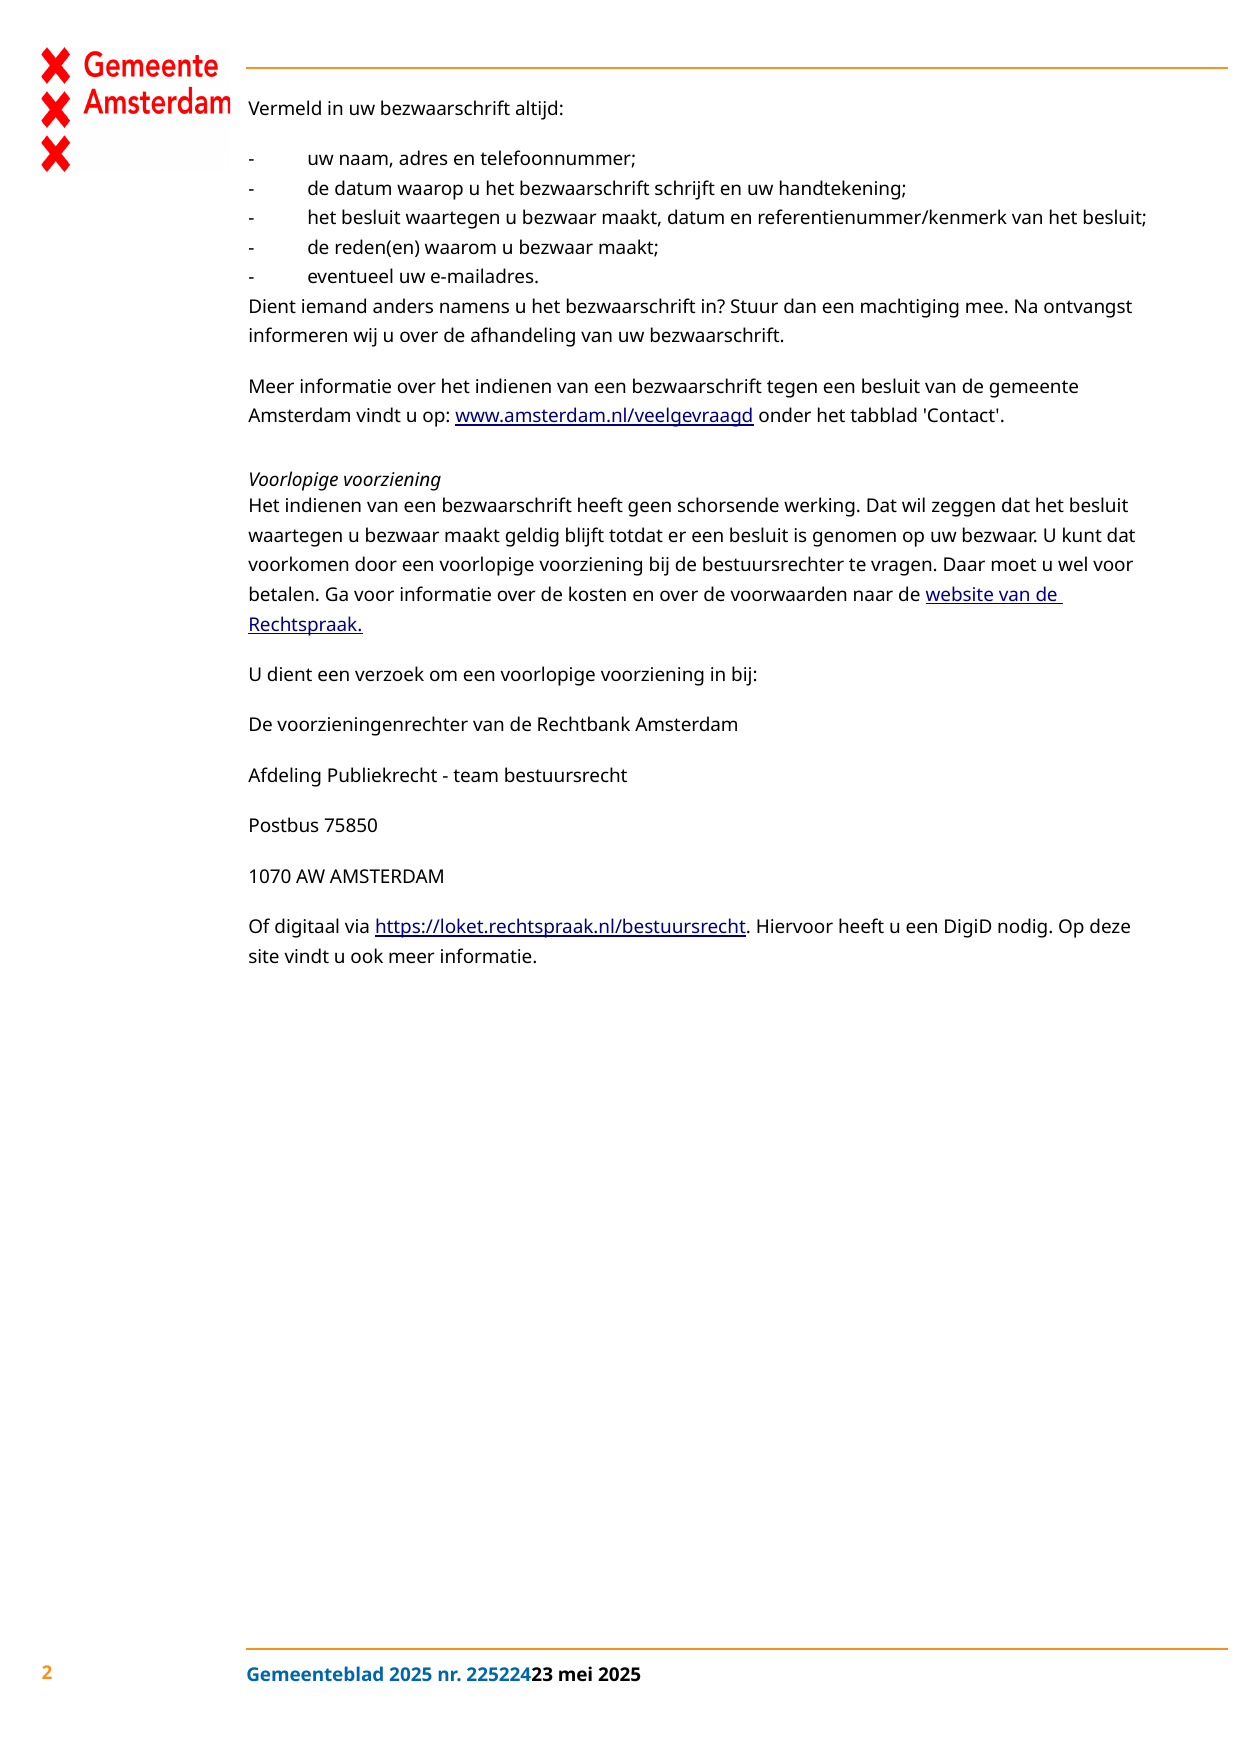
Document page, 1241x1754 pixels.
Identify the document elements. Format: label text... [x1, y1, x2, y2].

text 1070 AW AMSTERDAM [248, 863, 1152, 888]
text De voorzieningenrechter van de Rechtbank Amsterdam [248, 712, 1152, 737]
text U dient een verzoek om een voorlopige voorziening in bij: [248, 661, 1152, 687]
list eventueel uw e-mailadres. [248, 263, 1152, 289]
text Vermeld in uw bezwaarschrift altijd: [248, 95, 1152, 121]
text Dient iemand anders namens u het bezwaarschrift in? Stuur dan een machtiging mee. Na ontvangst informeren wij u over de afhandeling van uw bezwaarschrift. [248, 293, 1152, 348]
text Afdeling Publiekrecht - team bestuursrecht [248, 762, 1152, 788]
text Of digitaal via https://loket.rechtspraak.nl/bestuursrecht. Hiervoor heeft u een DigiD nodig. Op deze site vindt u ook meer informatie. [248, 913, 1152, 968]
text Meer informatie over het indienen van een bezwaarschrift tegen een besluit van de gemeente Amsterdam vindt u op: www.amsterdam.nl/veelgevraagd onder het tabblad 'Contact'. [248, 373, 1152, 428]
list uw naam, adres en telefoonnummer; [248, 145, 1152, 171]
picture [41, 47, 231, 172]
list het besluit waartegen u bezwaar maakt, datum en referentienummer/kenmerk van het besluit; [248, 204, 1152, 230]
list de datum waarop u het bezwaarschrift schrijft en uw handtekening; [248, 175, 1152, 201]
list de reden(en) waarom u bezwaar maakt; [248, 234, 1152, 260]
text Het indienen van een bezwaarschrift heeft geen schorsende werking. Dat wil zeggen dat het besluit waartegen u bezwaar maakt geldig blijft totdat er een besluit is genomen op uw bezwaar. U kunt dat voorkomen door een voorlopige voorziening bij de bestuursrechter te vragen. Daar moet u wel voor betalen. Ga voor informatie over de kosten en over de voorwaarden naar de website van de Rechtspraak. [248, 492, 1152, 636]
text Postbus 75850 [248, 812, 1152, 838]
text Voorlopige voorziening [248, 467, 1152, 492]
